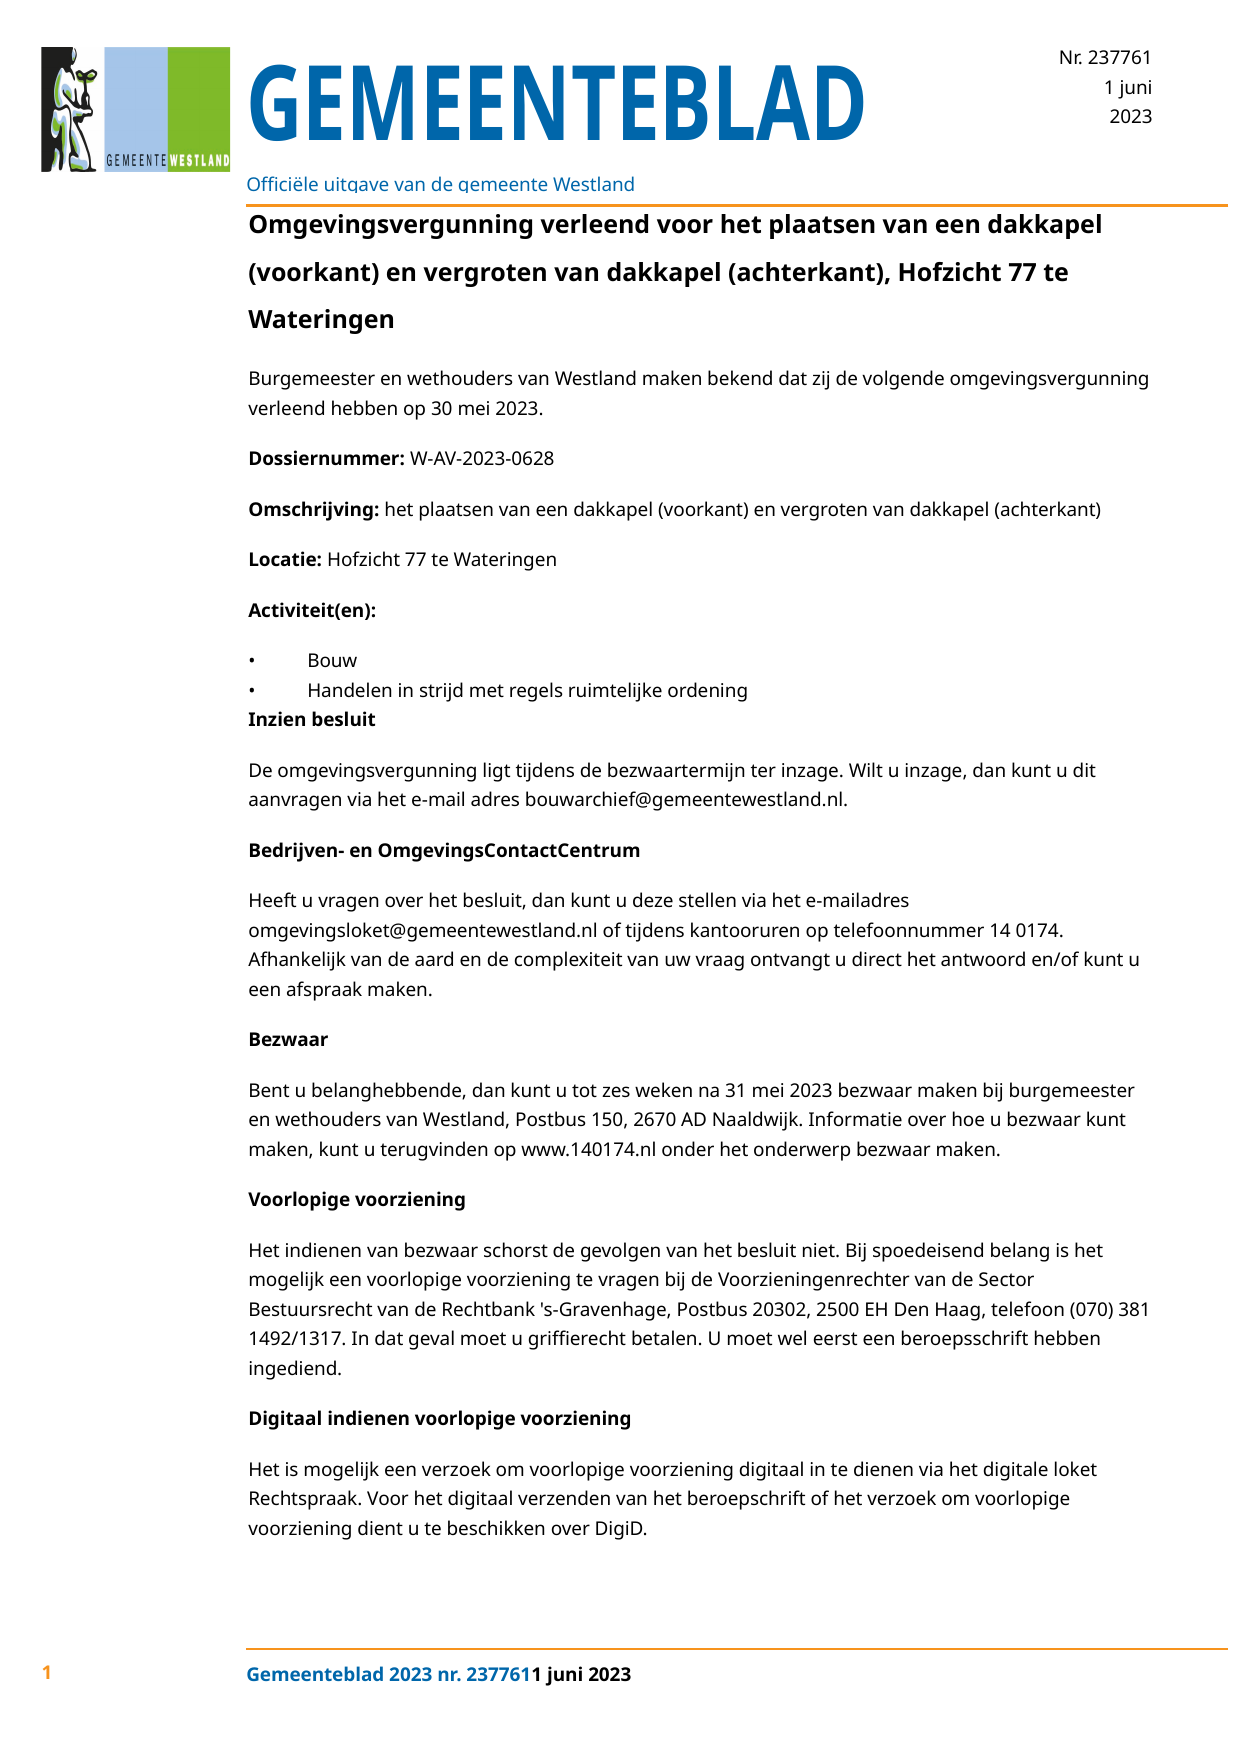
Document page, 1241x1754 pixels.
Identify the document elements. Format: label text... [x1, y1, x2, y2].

text Digitaal indienen voorlopige voorziening [248, 1406, 1152, 1431]
text Inzien besluit [248, 706, 1152, 732]
text Omschrijving: het plaatsen van een dakkapel (voorkant) en vergroten van dakkapel (achterkant) [248, 496, 1152, 522]
text Burgemeester en wethouders van Westland maken bekend dat zij de volgende omgevingsvergunning verleend hebben op 30 mei 2023. [248, 366, 1152, 421]
text Voorlopige voorziening [248, 1186, 1152, 1212]
list Handelen in strijd met regels ruimtelijke ordening [248, 677, 1152, 702]
text Dossiernummer: W-AV-2023-0628 [248, 446, 1152, 471]
text Het is mogelijk een verzoek om voorlopige voorziening digitaal in te dienen via het digitale loket Rechtspraak. Voor het digitaal verzenden van het beroepschrift of het verzoek om voorlopige voorziening dient u te beschikken over DigiD. [248, 1456, 1152, 1541]
text Omgevingsvergunning verleend voor het plaatsen van een dakkapel (voorkant) en vergroten van dakkapel (achterkant), Hofzicht 77 te Wateringen [248, 207, 1152, 336]
text Heeft u vragen over het besluit, dan kunt u deze stellen via het e-mailadres omgevingsloket@gemeentewestland.nl of tijdens kantooruren op telefoonnummer 14 0174. Afhankelijk van de aard en de complexiteit van uw vraag ontvangt u direct het antwoord en/of kunt u een afspraak maken. [248, 887, 1152, 1002]
text Bedrijven- en OmgevingsContactCentrum [248, 837, 1152, 862]
text Bent u belanghebbende, dan kunt u tot zes weken na 31 mei 2023 bezwaar maken bij burgemeester en wethouders van Westland, Postbus 150, 2670 AD Naaldwijk. Informatie over hoe u bezwaar kunt maken, kunt u terugvinden op www.140174.nl onder het onderwerp bezwaar maken. [248, 1077, 1152, 1162]
list Bouw [248, 647, 1152, 673]
picture [41, 47, 231, 172]
text De omgevingsvergunning ligt tijdens de bezwaartermijn ter inzage. Wilt u inzage, dan kunt u dit aanvragen via het e-mail adres bouwarchief@gemeentewestland.nl. [248, 757, 1152, 812]
text Locatie: Hofzicht 77 te Wateringen [248, 546, 1152, 572]
text Activiteit(en): [248, 597, 1152, 622]
text Het indienen van bezwaar schorst de gevolgen van het besluit niet. Bij spoedeisend belang is het mogelijk een voorlopige voorziening te vragen bij de Voorzieningenrechter van de Sector Bestuursrecht van de Rechtbank 's-Gravenhage, Postbus 20302, 2500 EH Den Haag, telefoon (070) 381 1492/1317. In dat geval moet u griffierecht betalen. U moet wel eerst een beroepsschrift hebben ingediend. [248, 1237, 1152, 1381]
text Bezwaar [248, 1026, 1152, 1052]
